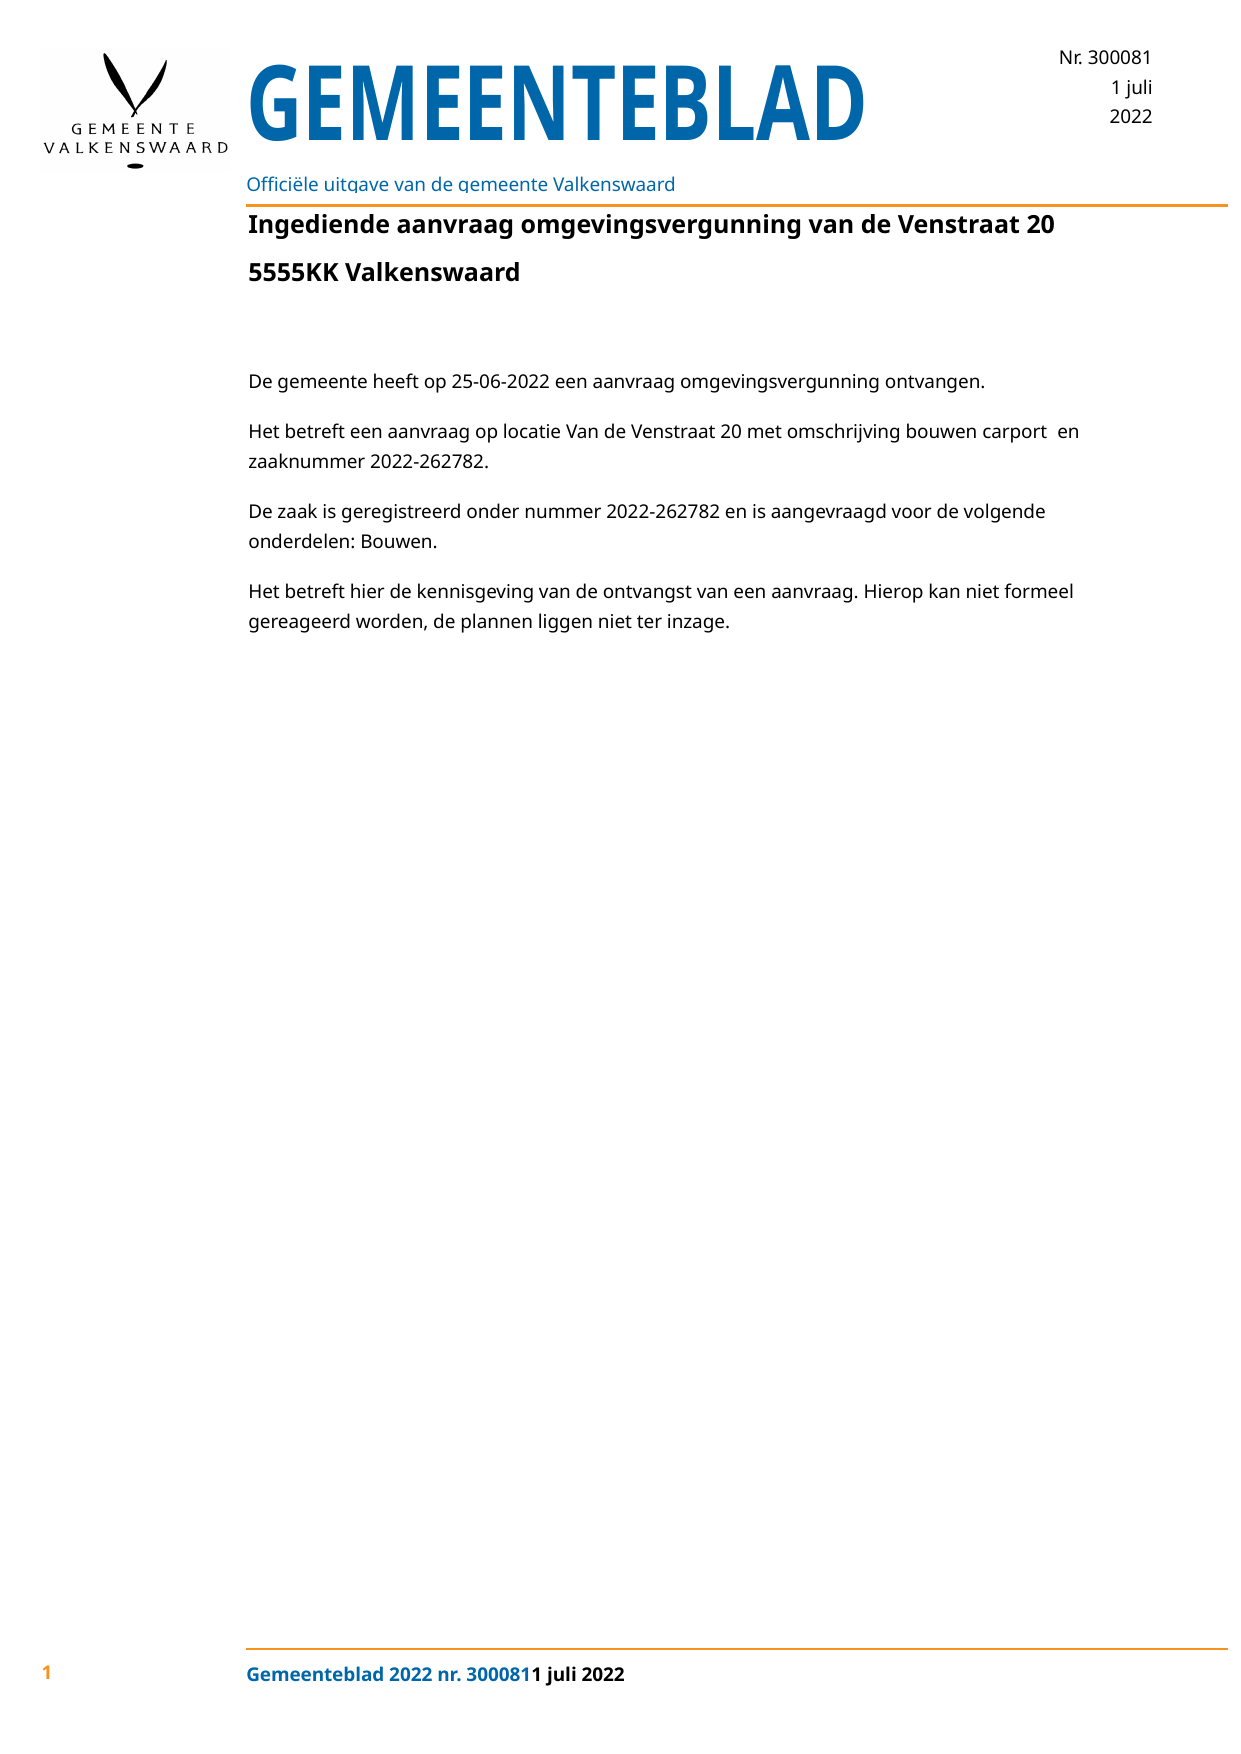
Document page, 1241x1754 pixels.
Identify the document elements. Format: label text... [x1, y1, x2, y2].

text De gemeente heeft op 25-06-2022 een aanvraag omgevingsvergunning ontvangen. [248, 368, 1152, 394]
picture [41, 47, 231, 172]
text Het betreft een aanvraag op locatie Van de Venstraat 20 met omschrijving bouwen carport en zaaknummer 2022-262782. [248, 419, 1152, 474]
text Het betreft hier de kennisgeving van de ontvangst van een aanvraag. Hierop kan niet formeel gereageerd worden, de plannen liggen niet ter inzage. [248, 579, 1152, 634]
text De zaak is geregistreerd onder nummer 2022-262782 en is aangevraagd voor de volgende onderdelen: Bouwen. [248, 499, 1152, 554]
text Ingediende aanvraag omgevingsvergunning van de Venstraat 20 5555KK Valkenswaard [248, 207, 1152, 288]
